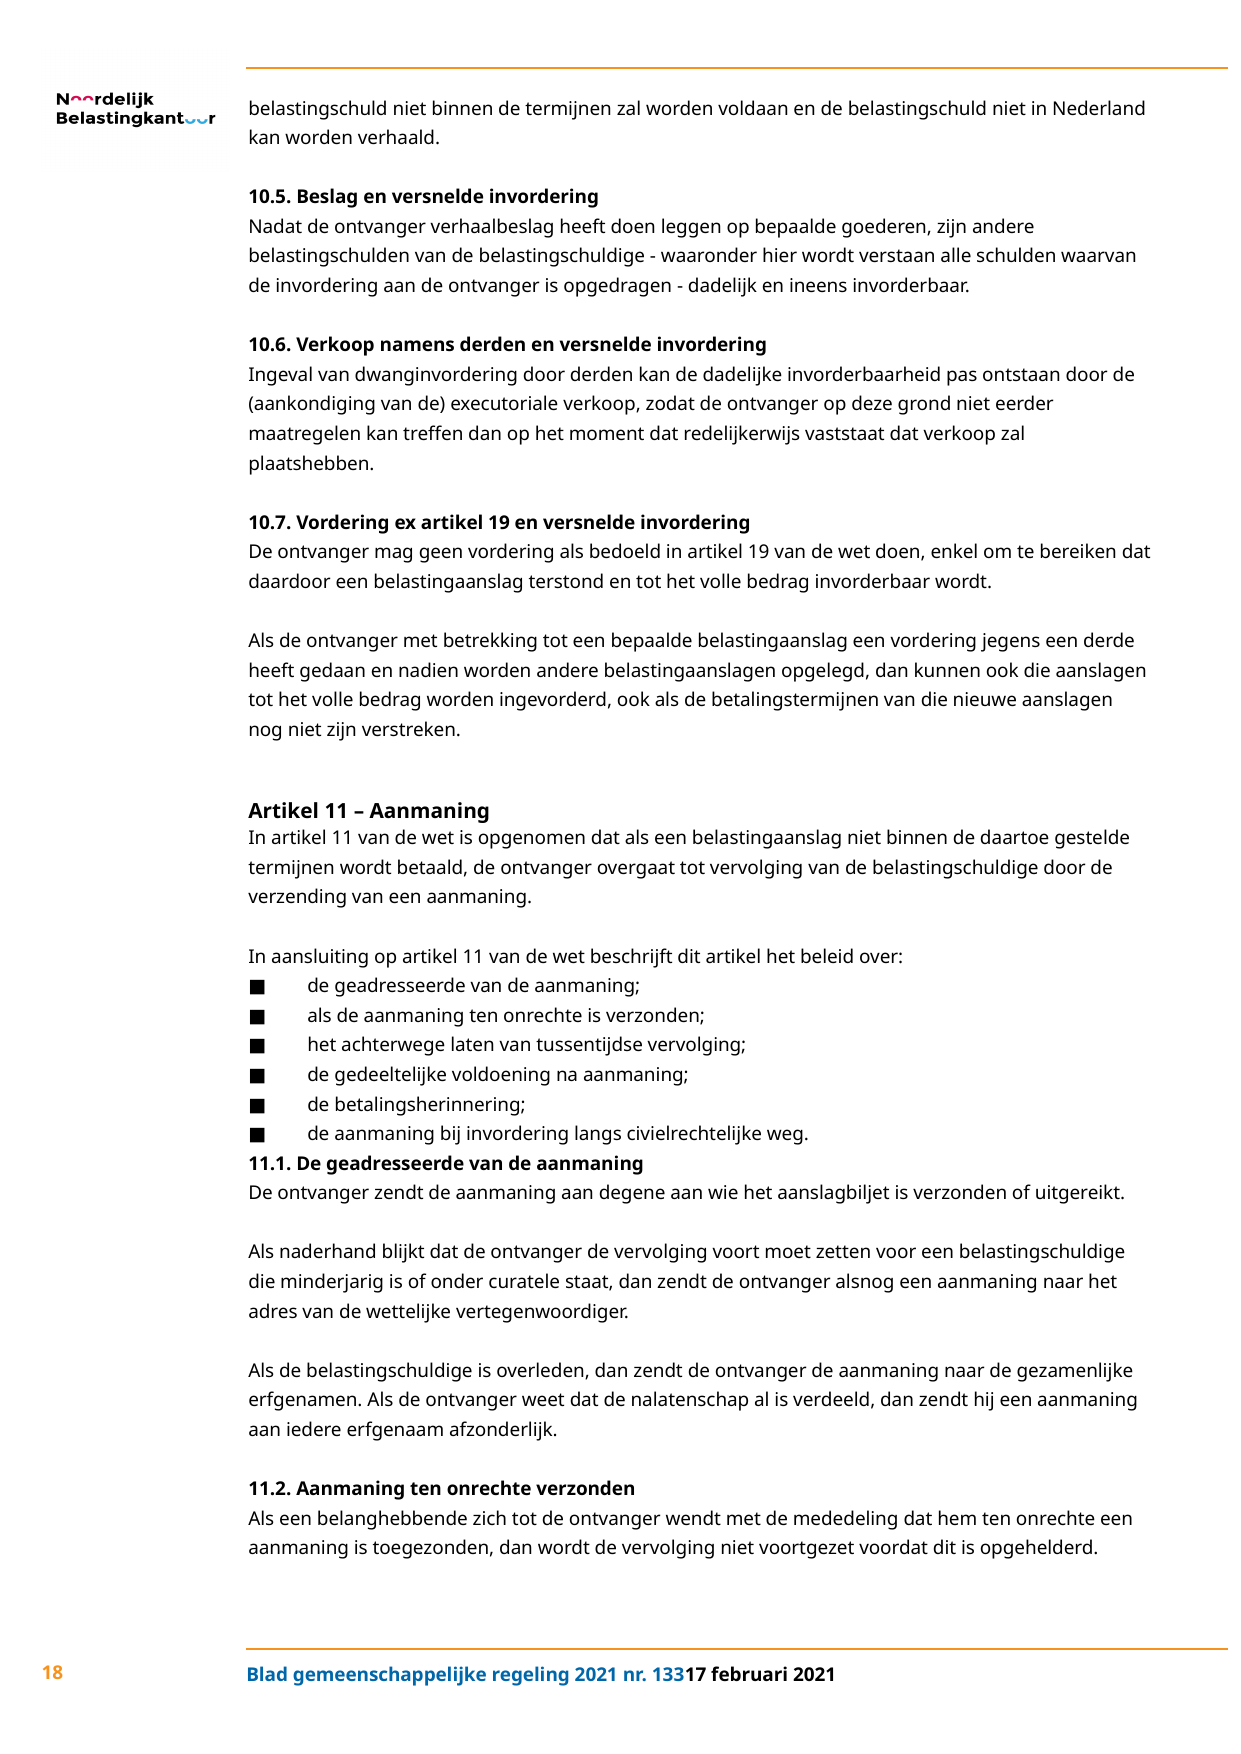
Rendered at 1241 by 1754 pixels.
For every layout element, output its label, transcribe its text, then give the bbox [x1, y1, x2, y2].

list het achterwege laten van tussentijdse vervolging; [248, 1032, 1152, 1057]
text Als de ontvanger met betrekking tot een bepaalde belastingaanslag een vordering jegens een derde heeft gedaan en nadien worden andere belastingaanslagen opgelegd, dan kunnen ook die aanslagen tot het volle bedrag worden ingevorderd, ook als de betalingstermijnen van die nieuwe aanslagen nog niet zijn verstreken. [248, 627, 1152, 742]
list de geadresseerde van de aanmaning; [248, 972, 1152, 998]
list de gedeeltelijke voldoening na aanmaning; [248, 1061, 1152, 1087]
text belastingschuld niet binnen de termijnen zal worden voldaan en de belastingschuld niet in Nederland kan worden verhaald. [248, 95, 1152, 150]
text Nadat de ontvanger verhaalbeslag heeft doen leggen op bepaalde goederen, zijn andere belastingschulden van de belastingschuldige - waaronder hier wordt verstaan alle schulden waarvan de invordering aan de ontvanger is opgedragen - dadelijk en ineens invorderbaar. [248, 213, 1152, 298]
text Als naderhand blijkt dat de ontvanger de vervolging voort moet zetten voor een belastingschuldige die minderjarig is of onder curatele staat, dan zendt de ontvanger alsnog een aanmaning naar het adres van de wettelijke vertegenwoordiger. [248, 1239, 1152, 1323]
text In artikel 11 van de wet is opgenomen dat als een belastingaanslag niet binnen de daartoe gestelde termijnen wordt betaald, de ontvanger overgaat tot vervolging van de belastingschuldige door de verzending van een aanmaning. [248, 824, 1152, 909]
text In aansluiting op artikel 11 van de wet beschrijft dit artikel het beleid over: [248, 943, 1152, 968]
text 11.2. Aanmaning ten onrechte verzonden [248, 1475, 1152, 1501]
text Artikel 11 – Aanmaning [248, 796, 1152, 824]
text 10.7. Vordering ex artikel 19 en versnelde invordering [248, 509, 1152, 535]
text Als de belastingschuldige is overleden, dan zendt de ontvanger de aanmaning naar de gezamenlijke erfgenamen. Als de ontvanger weet dat de nalatenschap al is verdeeld, dan zendt hij een aanmaning aan iedere erfgenaam afzonderlijk. [248, 1357, 1152, 1442]
list als de aanmaning ten onrechte is verzonden; [248, 1002, 1152, 1028]
text 11.1. De geadresseerde van de aanmaning [248, 1150, 1152, 1176]
text 10.6. Verkoop namens derden en versnelde invordering [248, 331, 1152, 357]
text Als een belanghebbende zich tot de ontvanger wendt met de mededeling dat hem ten onrechte een aanmaning is toegezonden, dan wordt de vervolging niet voortgezet voordat dit is opgehelderd. [248, 1505, 1152, 1560]
list de betalingsherinnering; [248, 1091, 1152, 1116]
list de aanmaning bij invordering langs civielrechtelijke weg. [248, 1120, 1152, 1146]
text De ontvanger mag geen vordering als bedoeld in artikel 19 van de wet doen, enkel om te bereiken dat daardoor een belastingaanslag terstond en tot het volle bedrag invorderbaar wordt. [248, 538, 1152, 594]
text Ingeval van dwanginvordering door derden kan de dadelijke invorderbaarheid pas ontstaan door de (aankondiging van de) executoriale verkoop, zodat de ontvanger op deze grond niet eerder maatregelen kan treffen dan op het moment dat redelijkerwijs vaststaat dat verkoop zal plaatshebben. [248, 361, 1152, 476]
text 10.5. Beslag en versnelde invordering [248, 183, 1152, 209]
text De ontvanger zendt de aanmaning aan degene aan wie het aanslagbiljet is verzonden of uitgereikt. [248, 1179, 1152, 1205]
picture [41, 47, 231, 172]
